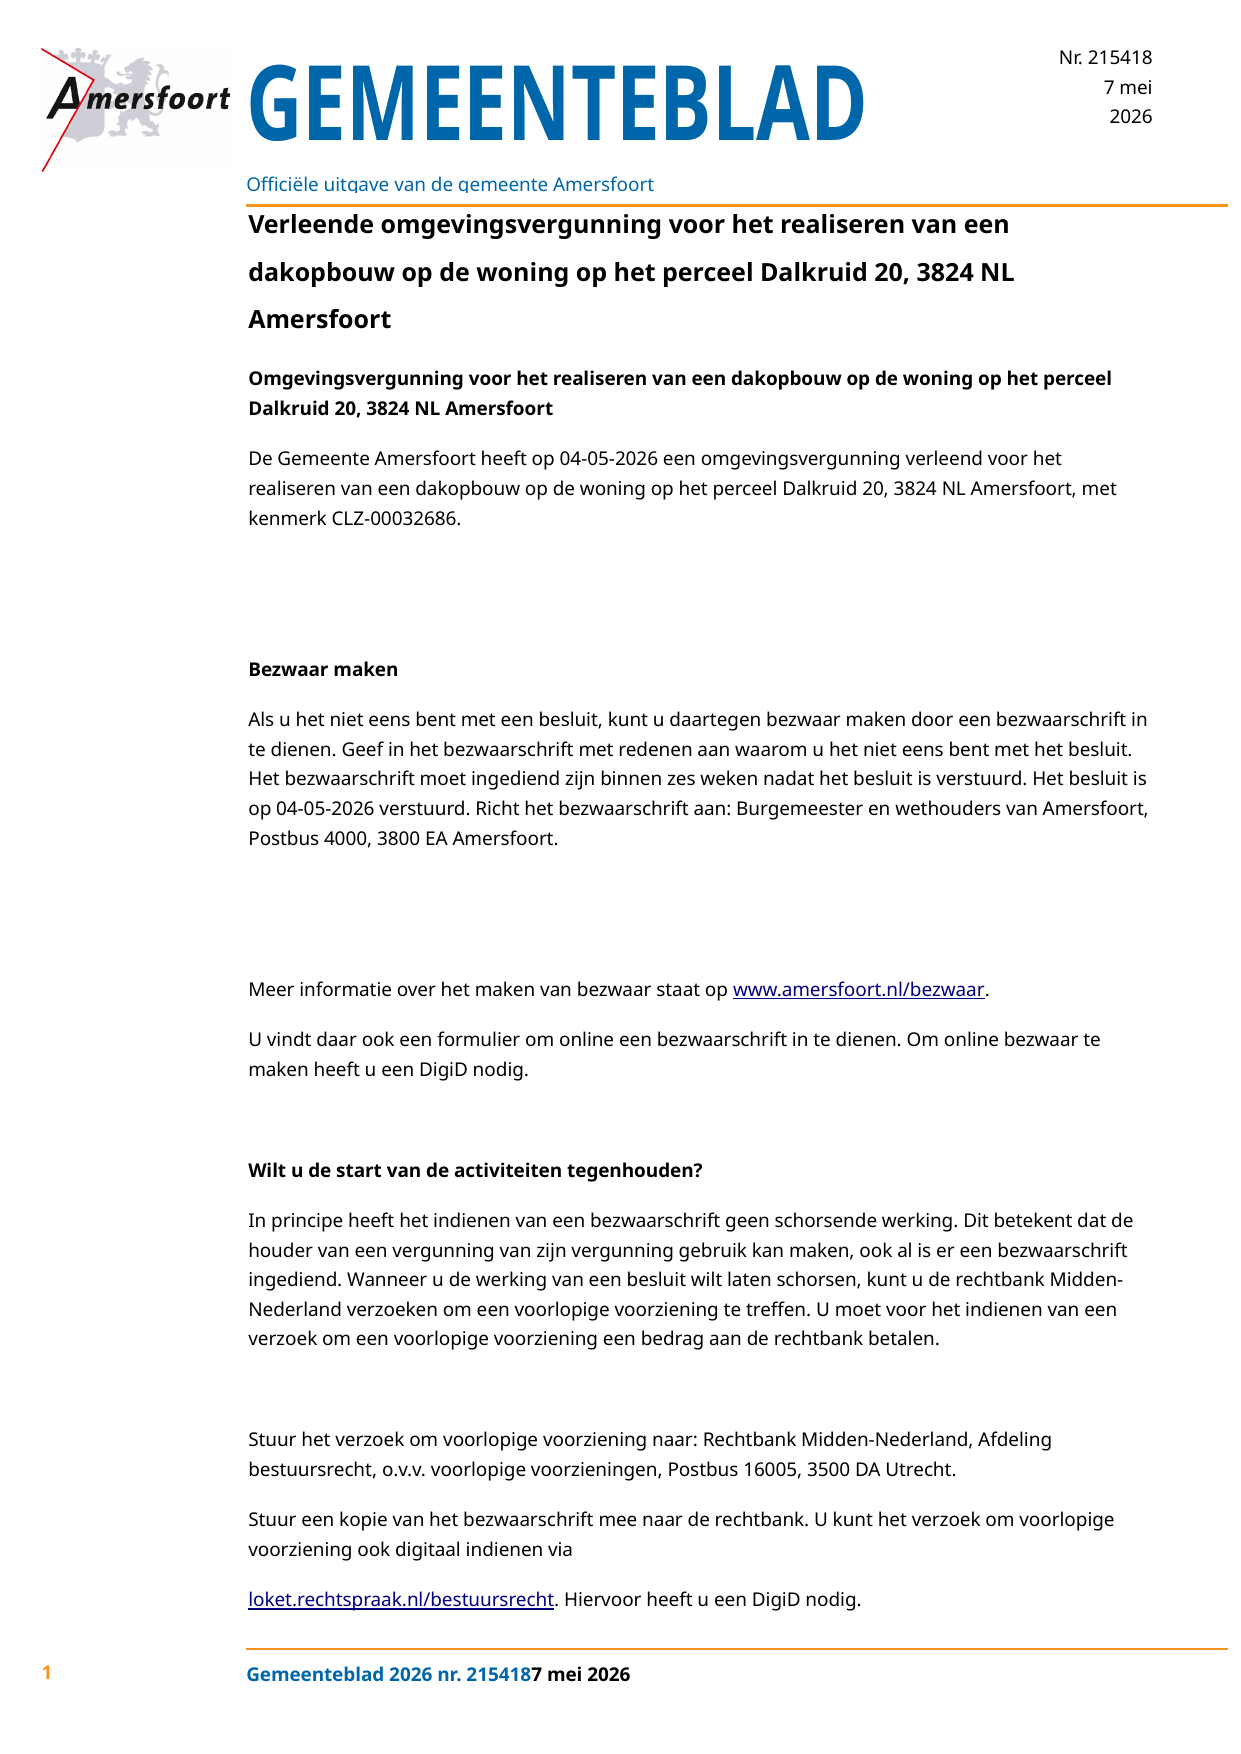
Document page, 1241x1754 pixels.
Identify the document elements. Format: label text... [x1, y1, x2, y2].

text U vindt daar ook een formulier om online een bezwaarschrift in te dienen. Om online bezwaar te maken heeft u een DigiD nodig. [248, 1026, 1152, 1082]
text loket.rechtspraak.nl/bestuursrecht. Hiervoor heeft u een DigiD nodig. [248, 1586, 1152, 1612]
text Verleende omgevingsvergunning voor het realiseren van een dakopbouw op de woning op het perceel Dalkruid 20, 3824 NL Amersfoort [248, 207, 1152, 336]
text Bezwaar maken [248, 656, 1152, 682]
text In principe heeft het indienen van een bezwaarschrift geen schorsende werking. Dit betekent dat de houder van een vergunning van zijn vergunning gebruik kan maken, ook al is er een bezwaarschrift ingediend. Wanneer u de werking van een besluit wilt laten schorsen, kunt u de rechtbank Midden-Nederland verzoeken om een voorlopige voorziening te treffen. U moet voor het indienen van een verzoek om een voorlopige voorziening een bedrag aan de rechtbank betalen. [248, 1207, 1152, 1351]
text Stuur een kopie van het bezwaarschrift mee naar de rechtbank. U kunt het verzoek om voorlopige voorziening ook digitaal indienen via [248, 1506, 1152, 1562]
picture [41, 47, 231, 172]
text Omgevingsvergunning voor het realiseren van een dakopbouw op de woning op het perceel Dalkruid 20, 3824 NL Amersfoort [248, 366, 1152, 421]
text De Gemeente Amersfoort heeft op 04-05-2026 een omgevingsvergunning verleend voor het realiseren van een dakopbouw op de woning op het perceel Dalkruid 20, 3824 NL Amersfoort, met kenmerk CLZ-00032686. [248, 446, 1152, 530]
text Wilt u de start van de activiteiten tegenhouden? [248, 1157, 1152, 1182]
text Als u het niet eens bent met een besluit, kunt u daartegen bezwaar maken door een bezwaarschrift in te dienen. Geef in het bezwaarschrift met redenen aan waarom u het niet eens bent met het besluit. Het bezwaarschrift moet ingediend zijn binnen zes weken nadat het besluit is verstuurd. Het besluit is op 04-05-2026 verstuurd. Richt het bezwaarschrift aan: Burgemeester en wethouders van Amersfoort, Postbus 4000, 3800 EA Amersfoort. [248, 706, 1152, 850]
text Stuur het verzoek om voorlopige voorziening naar: Rechtbank Midden-Nederland, Afdeling bestuursrecht, o.v.v. voorlopige voorzieningen, Postbus 16005, 3500 DA Utrecht. [248, 1426, 1152, 1482]
text Meer informatie over het maken van bezwaar staat op www.amersfoort.nl/bezwaar. [248, 976, 1152, 1002]
